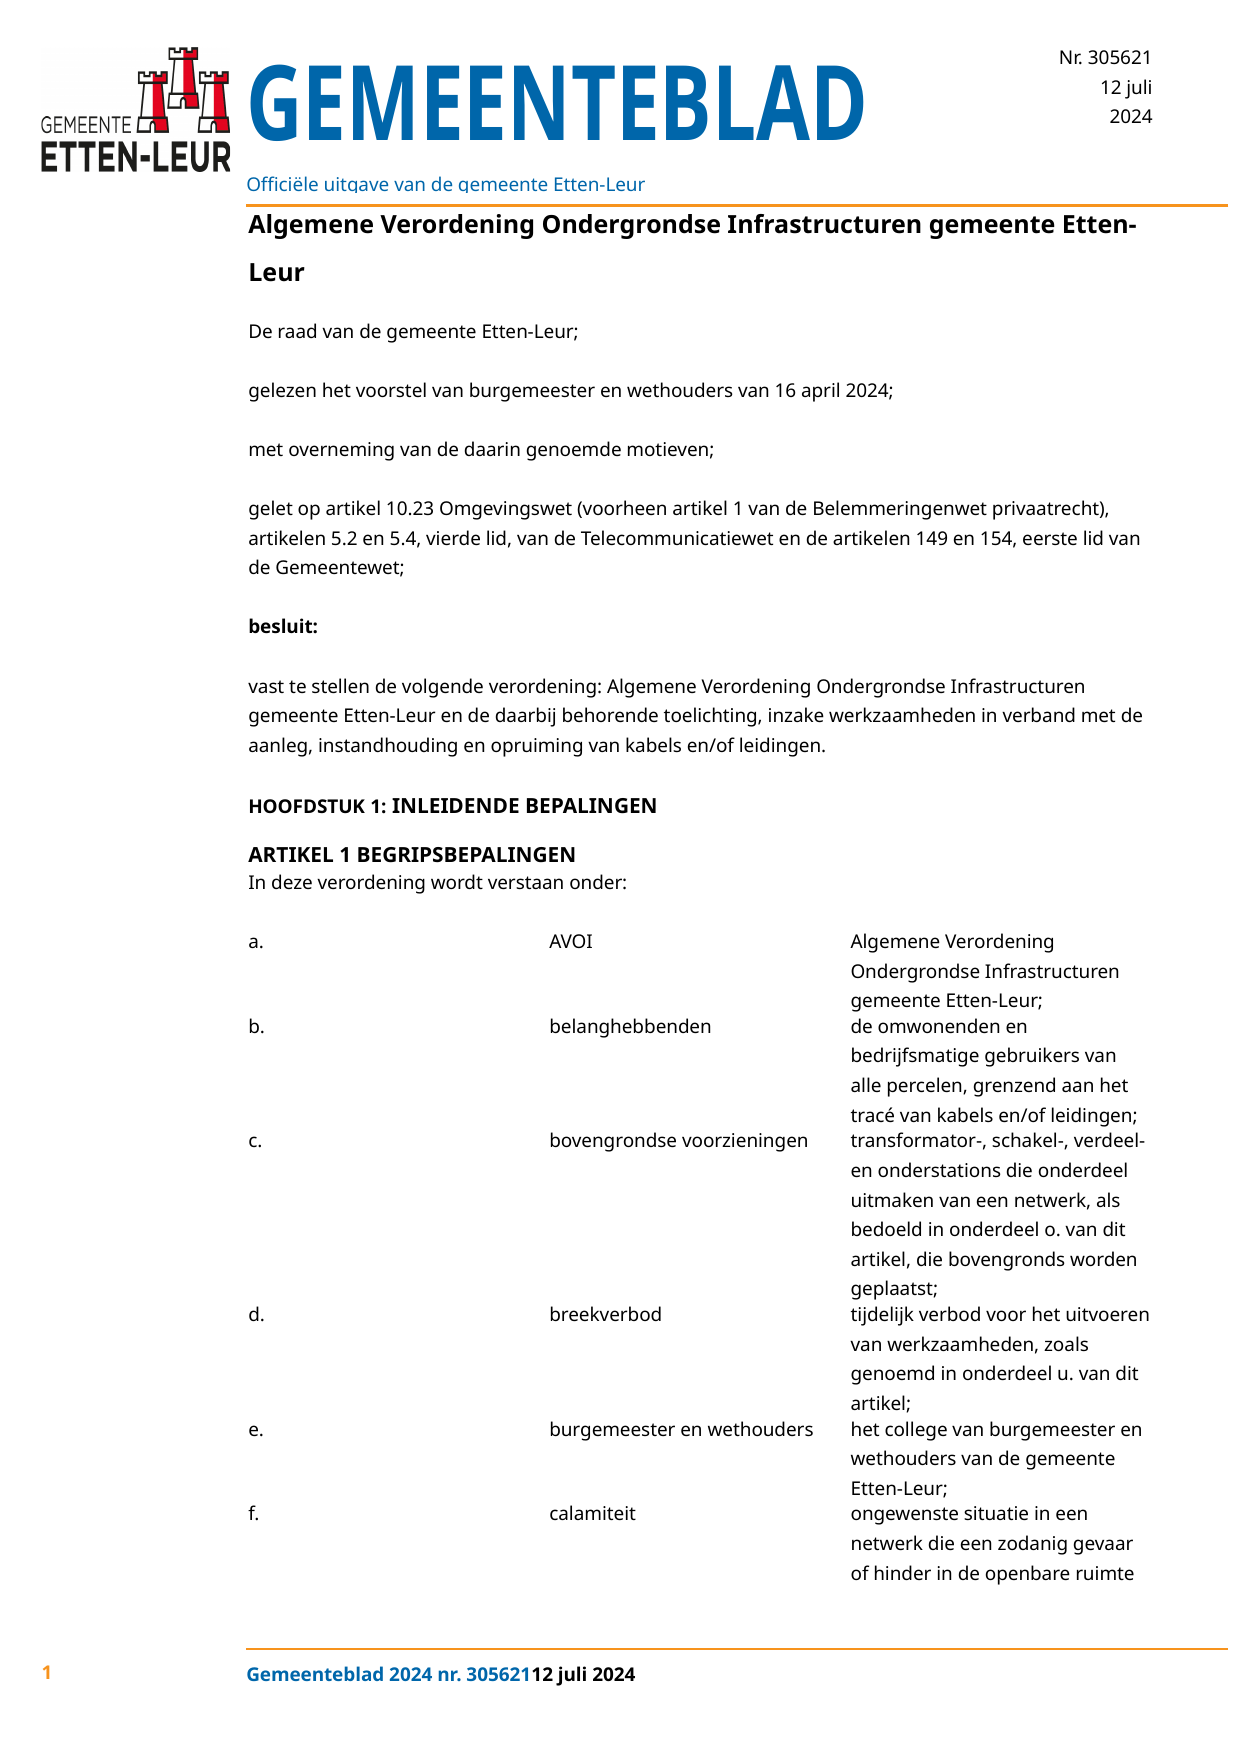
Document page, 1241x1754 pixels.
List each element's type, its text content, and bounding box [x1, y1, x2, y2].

table_header AVOI [549, 928, 850, 1013]
table_cell breekverbod [549, 1301, 850, 1416]
text met overneming van de daarin genoemde motieven; [248, 436, 1152, 462]
text gelet op artikel 10.23 Omgevingswet (voorheen artikel 1 van de Belemmeringenwet privaatrecht), artikelen 5.2 en 5.4, vierde lid, van de Telecommunicatiewet en de artikelen 149 en 154, eerste lid van de Gemeentewet; [248, 495, 1152, 580]
text vast te stellen de volgende verordening: Algemene Verordening Ondergrondse Infrastructuren gemeente Etten-Leur en de daarbij behorende toelichting, inzake werkzaamheden in verband met de aanleg, instandhouding en opruiming van kabels en/of leidingen. [248, 673, 1152, 758]
table_cell d. [248, 1301, 549, 1416]
text ARTIKEL 1 BEGRIPSBEPALINGEN [248, 841, 1152, 869]
text HOOFDSTUK 1: INLEIDENDE BEPALINGEN [248, 791, 1152, 820]
text gelezen het voorstel van burgemeester en wethouders van 16 april 2024; [248, 377, 1152, 403]
table_cell c. [248, 1128, 549, 1301]
text In deze verordening wordt verstaan onder: [248, 869, 1152, 895]
table_cell het college van burgemeester en wethouders van de gemeente Etten-Leur; [850, 1416, 1152, 1501]
table_cell belanghebbenden [549, 1013, 850, 1128]
text De raad van de gemeente Etten-Leur; [248, 318, 1152, 344]
table_cell e. [248, 1416, 549, 1501]
text Algemene Verordening Ondergrondse Infrastructuren gemeente Etten-Leur [248, 207, 1152, 288]
table_cell tijdelijk verbod voor het uitvoeren van werkzaamheden, zoals genoemd in onderdeel u. van dit artikel; [850, 1301, 1152, 1416]
table_cell ongewenste situatie in een netwerk die een zodanig gevaar of hinder in de openbare ruimte [850, 1501, 1152, 1586]
table_cell burgemeester en wethouders [549, 1416, 850, 1501]
text besluit: [248, 614, 1152, 639]
table_header a. [248, 928, 549, 1013]
table_cell f. [248, 1501, 549, 1586]
table_cell transformator-, schakel-, verdeel- en onderstations die onderdeel uitmaken van een netwerk, als bedoeld in onderdeel o. van dit artikel, die bovengronds worden geplaatst; [850, 1128, 1152, 1301]
table_header Algemene Verordening Ondergrondse Infrastructuren gemeente Etten-Leur; [850, 928, 1152, 1013]
table_cell b. [248, 1013, 549, 1128]
table_cell bovengrondse voorzieningen [549, 1128, 850, 1301]
picture [41, 47, 231, 172]
table_cell de omwonenden en bedrijfsmatige gebruikers van alle percelen, grenzend aan het tracé van kabels en/of leidingen; [850, 1013, 1152, 1128]
table_cell calamiteit [549, 1501, 850, 1586]
